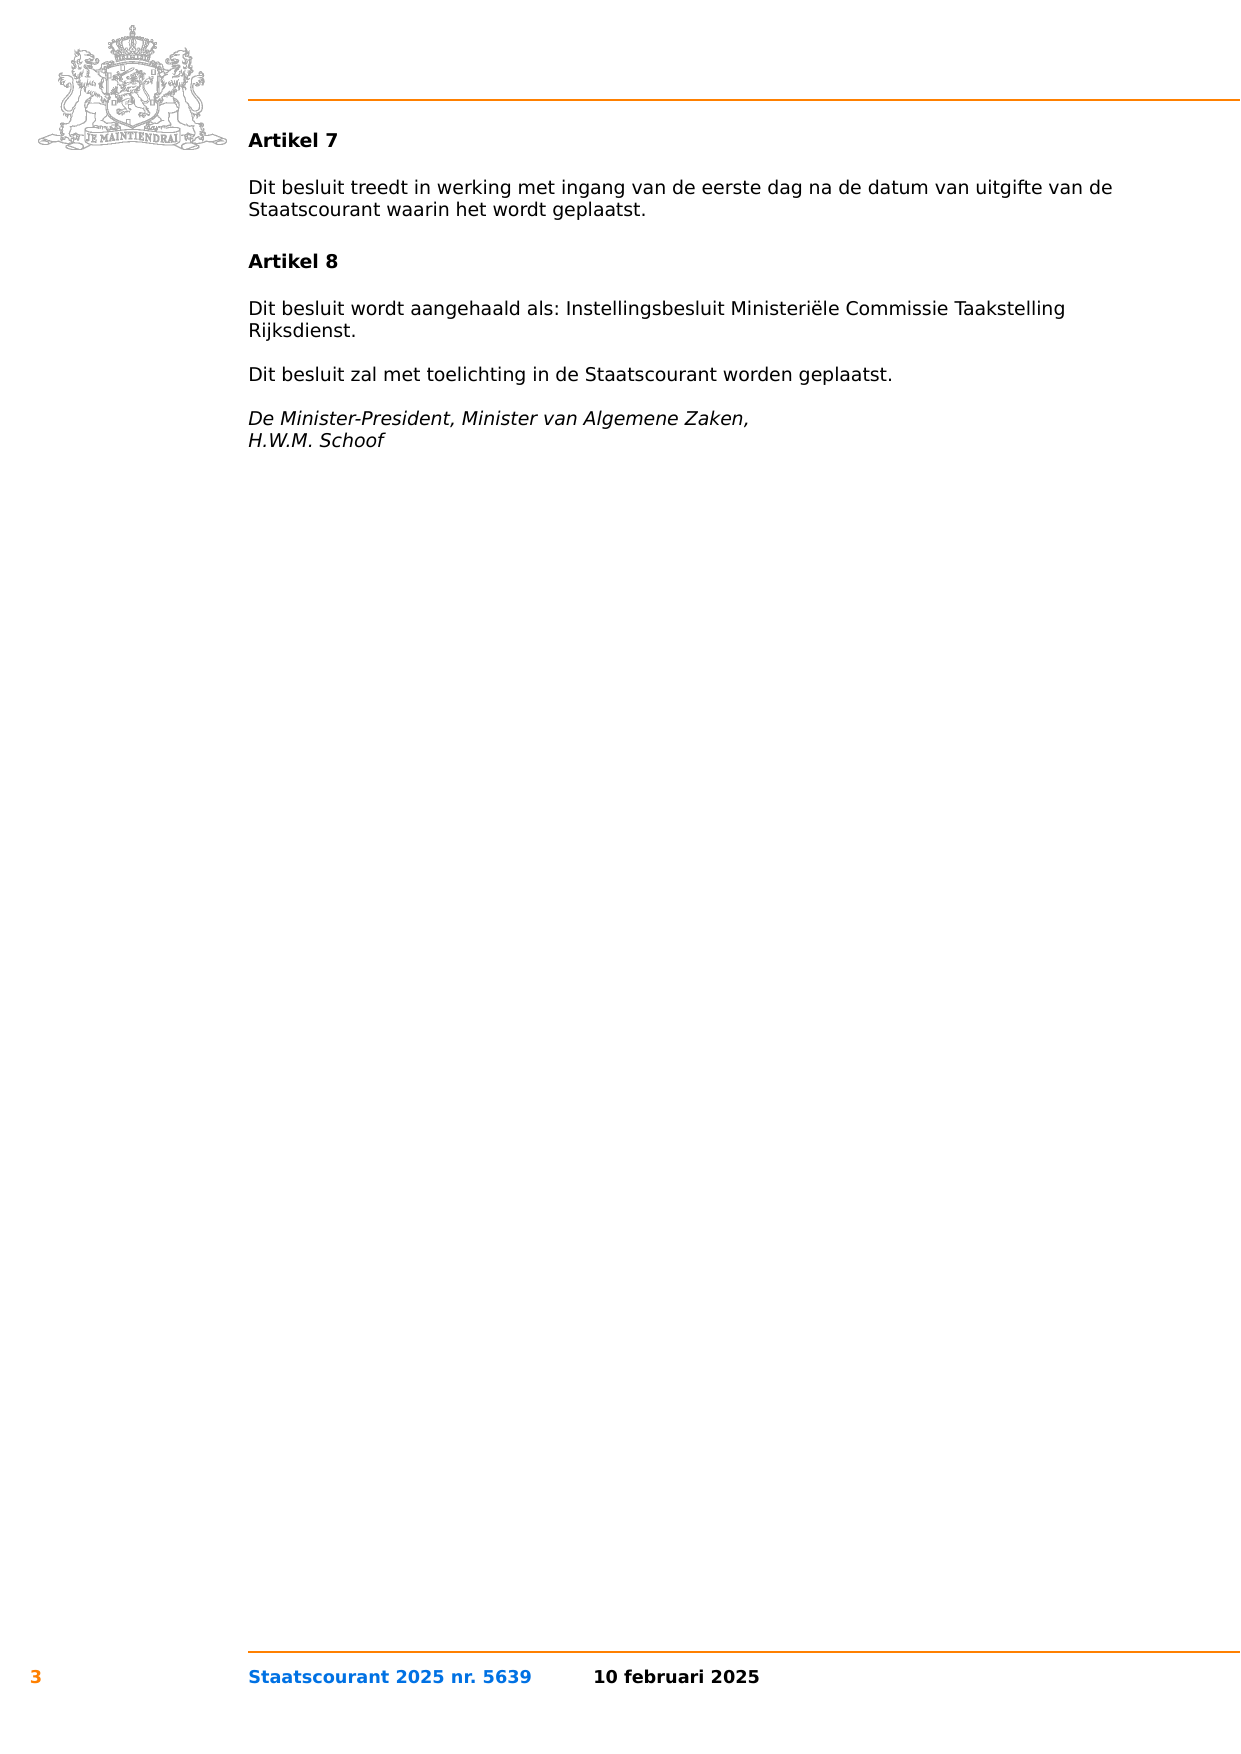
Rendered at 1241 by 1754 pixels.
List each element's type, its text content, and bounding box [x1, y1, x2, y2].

text Dit besluit zal met toelichting in de Staatscourant worden geplaatst. [248, 364, 1163, 386]
text Dit besluit wordt aangehaald als: Instellingsbesluit Ministeriële Commissie Taakstelling Rijksdienst. [248, 298, 1163, 342]
text Dit besluit treedt in werking met ingang van de eerste dag na de datum van uitgifte van de Staatscourant waarin het wordt geplaatst. [248, 177, 1163, 221]
picture [38, 25, 227, 150]
text De Minister-President, Minister van Algemene Zaken, H.W.M. Schoof [248, 407, 1163, 451]
subtitle Artikel 7 [248, 130, 1163, 152]
subtitle Artikel 8 [248, 251, 1163, 273]
